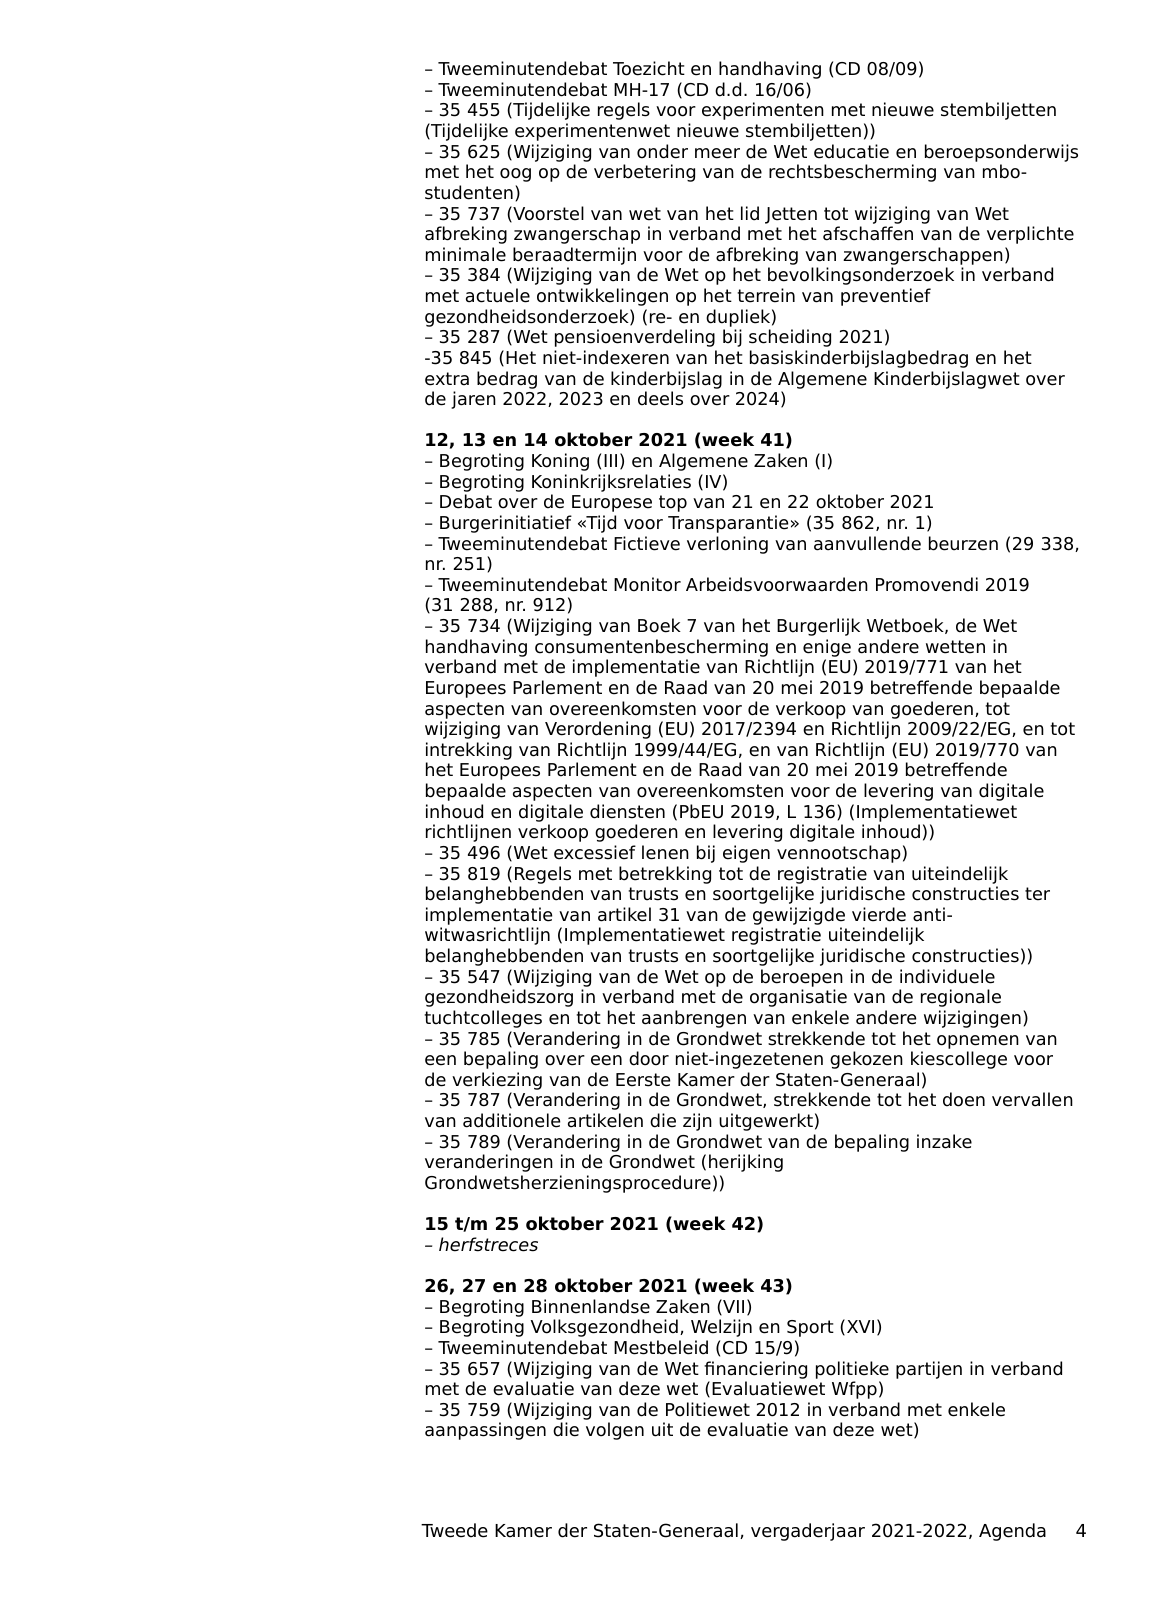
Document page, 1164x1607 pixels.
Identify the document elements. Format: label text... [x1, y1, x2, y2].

table_cell [401, 513, 418, 533]
table_cell [77, 265, 401, 327]
table_cell [77, 1359, 401, 1400]
table_cell [77, 327, 401, 348]
table_cell [77, 513, 401, 533]
table_cell – Tweeminutendebat Toezicht en handhaving (CD 08/09) [418, 59, 1087, 80]
table_cell [401, 142, 418, 203]
table_cell – Debat over de Europese top van 21 en 22 oktober 2021 [418, 492, 1087, 513]
table_cell [418, 1255, 1087, 1276]
table_cell [77, 616, 401, 843]
table_cell [77, 575, 401, 616]
table_cell [77, 142, 401, 203]
table_cell [77, 451, 401, 472]
table_cell [401, 616, 418, 843]
table_cell [77, 204, 401, 265]
table_cell 12, 13 en 14 oktober 2021 (week 41) [418, 430, 1087, 451]
table_cell – 35 737 (Voorstel van wet van het lid Jetten tot wijziging van Wet afbreking zwangerschap in verband met het afschaffen van de verplichte minimale beraadtermijn voor de afbreking van zwangerschappen) [418, 204, 1087, 265]
table_cell [77, 534, 401, 575]
table_cell [401, 1090, 418, 1132]
table_cell [77, 1132, 401, 1193]
table_cell [401, 1235, 418, 1255]
table_cell – Begroting Volksgezondheid, Welzijn en Sport (XVI) [418, 1317, 1087, 1338]
table_cell [401, 348, 418, 410]
table_cell [77, 864, 401, 967]
table_cell [401, 1359, 418, 1400]
table_cell [77, 1255, 401, 1276]
table_cell [77, 472, 401, 492]
table_cell [77, 492, 401, 513]
table_cell [77, 1029, 401, 1090]
table_cell [77, 410, 401, 430]
table_cell – 35 789 (Verandering in de Grondwet van de bepaling inzake veranderingen in de Grondwet (herijking Grondwetsherzieningsprocedure)) [418, 1132, 1087, 1193]
table_cell [77, 348, 401, 410]
table_cell [401, 410, 418, 430]
table_cell [401, 265, 418, 327]
table_cell – 35 547 (Wijziging van de Wet op de beroepen in de individuele gezondheidszorg in verband met de organisatie van de regionale tuchtcolleges en tot het aanbrengen van enkele andere wijzigingen) [418, 967, 1087, 1028]
table_cell [401, 1338, 418, 1358]
table_cell [401, 100, 418, 142]
table_cell [418, 1441, 1087, 1462]
table_cell [401, 1276, 418, 1297]
table_cell [401, 492, 418, 513]
table_cell – Begroting Koning (III) en Algemene Zaken (I) [418, 451, 1087, 472]
table_cell – 35 455 (Tijdelijke regels voor experimenten met nieuwe stembiljetten (Tijdelijke experimentenwet nieuwe stembiljetten)) [418, 100, 1087, 142]
table_cell – 35 734 (Wijziging van Boek 7 van het Burgerlijk Wetboek, de Wet handhaving consumentenbescherming en enige andere wetten in verband met de implementatie van Richtlijn (EU) 2019/771 van het Europees Parlement en de Raad van 20 mei 2019 betreffende bepaalde aspecten van overeenkomsten voor de verkoop van goederen, tot wijziging van Verordening (EU) 2017/2394 en Richtlijn 2009/22/EG, en tot intrekking van Richtlijn 1999/44/EG, en van Richtlijn (EU) 2019/770 van het Europees Parlement en de Raad van 20 mei 2019 betreffende bepaalde aspecten van overeenkomsten voor de levering van digitale inhoud en digitale diensten (PbEU 2019, L 136) (Implementatiewet richtlijnen verkoop goederen en levering digitale inhoud)) [418, 616, 1087, 843]
table_cell [77, 430, 401, 451]
table_cell [77, 1297, 401, 1317]
table_cell [401, 80, 418, 100]
table_cell [77, 1194, 401, 1214]
table_cell [401, 1214, 418, 1235]
table_cell – 35 787 (Verandering in de Grondwet, strekkende tot het doen vervallen van additionele artikelen die zijn uitgewerkt) [418, 1090, 1087, 1132]
table_cell [418, 410, 1087, 430]
table_cell – Tweeminutendebat MH-17 (CD d.d. 16/06) [418, 80, 1087, 100]
table_cell – 35 496 (Wet excessief lenen bij eigen vennootschap) [418, 843, 1087, 863]
table_cell [418, 1194, 1087, 1214]
table_cell [77, 967, 401, 1028]
table_cell – 35 759 (Wijziging van de Politiewet 2012 in verband met enkele aanpassingen die volgen uit de evaluatie van deze wet) [418, 1400, 1087, 1441]
table_cell [401, 1441, 418, 1462]
table_cell – 35 657 (Wijziging van de Wet financiering politieke partijen in verband met de evaluatie van deze wet (Evaluatiewet Wfpp) [418, 1359, 1087, 1400]
table_cell 15 t/m 25 oktober 2021 (week 42) [418, 1214, 1087, 1235]
table_cell [401, 327, 418, 348]
table_cell [401, 1194, 418, 1214]
table_cell [77, 1338, 401, 1358]
table_cell – Tweeminutendebat Mestbeleid (CD 15/9) [418, 1338, 1087, 1358]
table_cell – 35 384 (Wijziging van de Wet op het bevolkingsonderzoek in verband met actuele ontwikkelingen op het terrein van preventief gezondheidsonderzoek) (re- en dupliek) [418, 265, 1087, 327]
table_cell [401, 967, 418, 1028]
table_cell [77, 100, 401, 142]
table_cell [77, 1090, 401, 1132]
table_cell – Begroting Binnenlandse Zaken (VII) [418, 1297, 1087, 1317]
table_cell [401, 1255, 418, 1276]
table_cell [77, 1441, 401, 1462]
table_cell [77, 843, 401, 863]
table_cell – Tweeminutendebat Monitor Arbeidsvoorwaarden Promovendi 2019 (31 288, nr. 912) [418, 575, 1087, 616]
table_cell [401, 1317, 418, 1338]
table_cell [401, 1029, 418, 1090]
table_cell – 35 785 (Verandering in de Grondwet strekkende tot het opnemen van een bepaling over een door niet-ingezetenen gekozen kiescollege voor de verkiezing van de Eerste Kamer der Staten-Generaal) [418, 1029, 1087, 1090]
table_cell [401, 575, 418, 616]
table_cell [401, 59, 418, 80]
table_cell [77, 59, 401, 80]
table_cell [77, 80, 401, 100]
table_cell – 35 819 (Regels met betrekking tot de registratie van uiteindelijk belanghebbenden van trusts en soortgelijke juridische constructies ter implementatie van artikel 31 van de gewijzigde vierde anti- witwasrichtlijn (Implementatiewet registratie uiteindelijk belanghebbenden van trusts en soortgelijke juridische constructies)) [418, 864, 1087, 967]
table_cell [77, 1235, 401, 1255]
table_cell – 35 287 (Wet pensioenverdeling bij scheiding 2021) [418, 327, 1087, 348]
table_cell [401, 864, 418, 967]
table_cell [77, 1317, 401, 1338]
table_cell – 35 625 (Wijziging van onder meer de Wet educatie en beroepsonderwijs met het oog op de verbetering van de rechtsbescherming van mbo-studenten) [418, 142, 1087, 203]
table_cell [401, 472, 418, 492]
table_cell – Begroting Koninkrijksrelaties (IV) [418, 472, 1087, 492]
table_cell [77, 1214, 401, 1235]
table_cell [401, 451, 418, 472]
table_cell – Burgerinitiatief «Tijd voor Transparantie» (35 862, nr. 1) [418, 513, 1087, 533]
table_cell [77, 1276, 401, 1297]
table_cell [401, 534, 418, 575]
table_cell [401, 204, 418, 265]
table_cell [401, 1400, 418, 1441]
table_cell 26, 27 en 28 oktober 2021 (week 43) [418, 1276, 1087, 1297]
table_cell – Tweeminutendebat Fictieve verloning van aanvullende beurzen (29 338, nr. 251) [418, 534, 1087, 575]
table_cell -35 845 (Het niet-indexeren van het basiskinderbijslagbedrag en het extra bedrag van de kinderbijslag in de Algemene Kinderbijslagwet over de jaren 2022, 2023 en deels over 2024) [418, 348, 1087, 410]
table_cell [401, 1132, 418, 1193]
table_cell – herfstreces [418, 1235, 1087, 1255]
table_cell [401, 843, 418, 863]
table_cell [401, 1297, 418, 1317]
table_cell [77, 1400, 401, 1441]
table_cell [401, 430, 418, 451]
